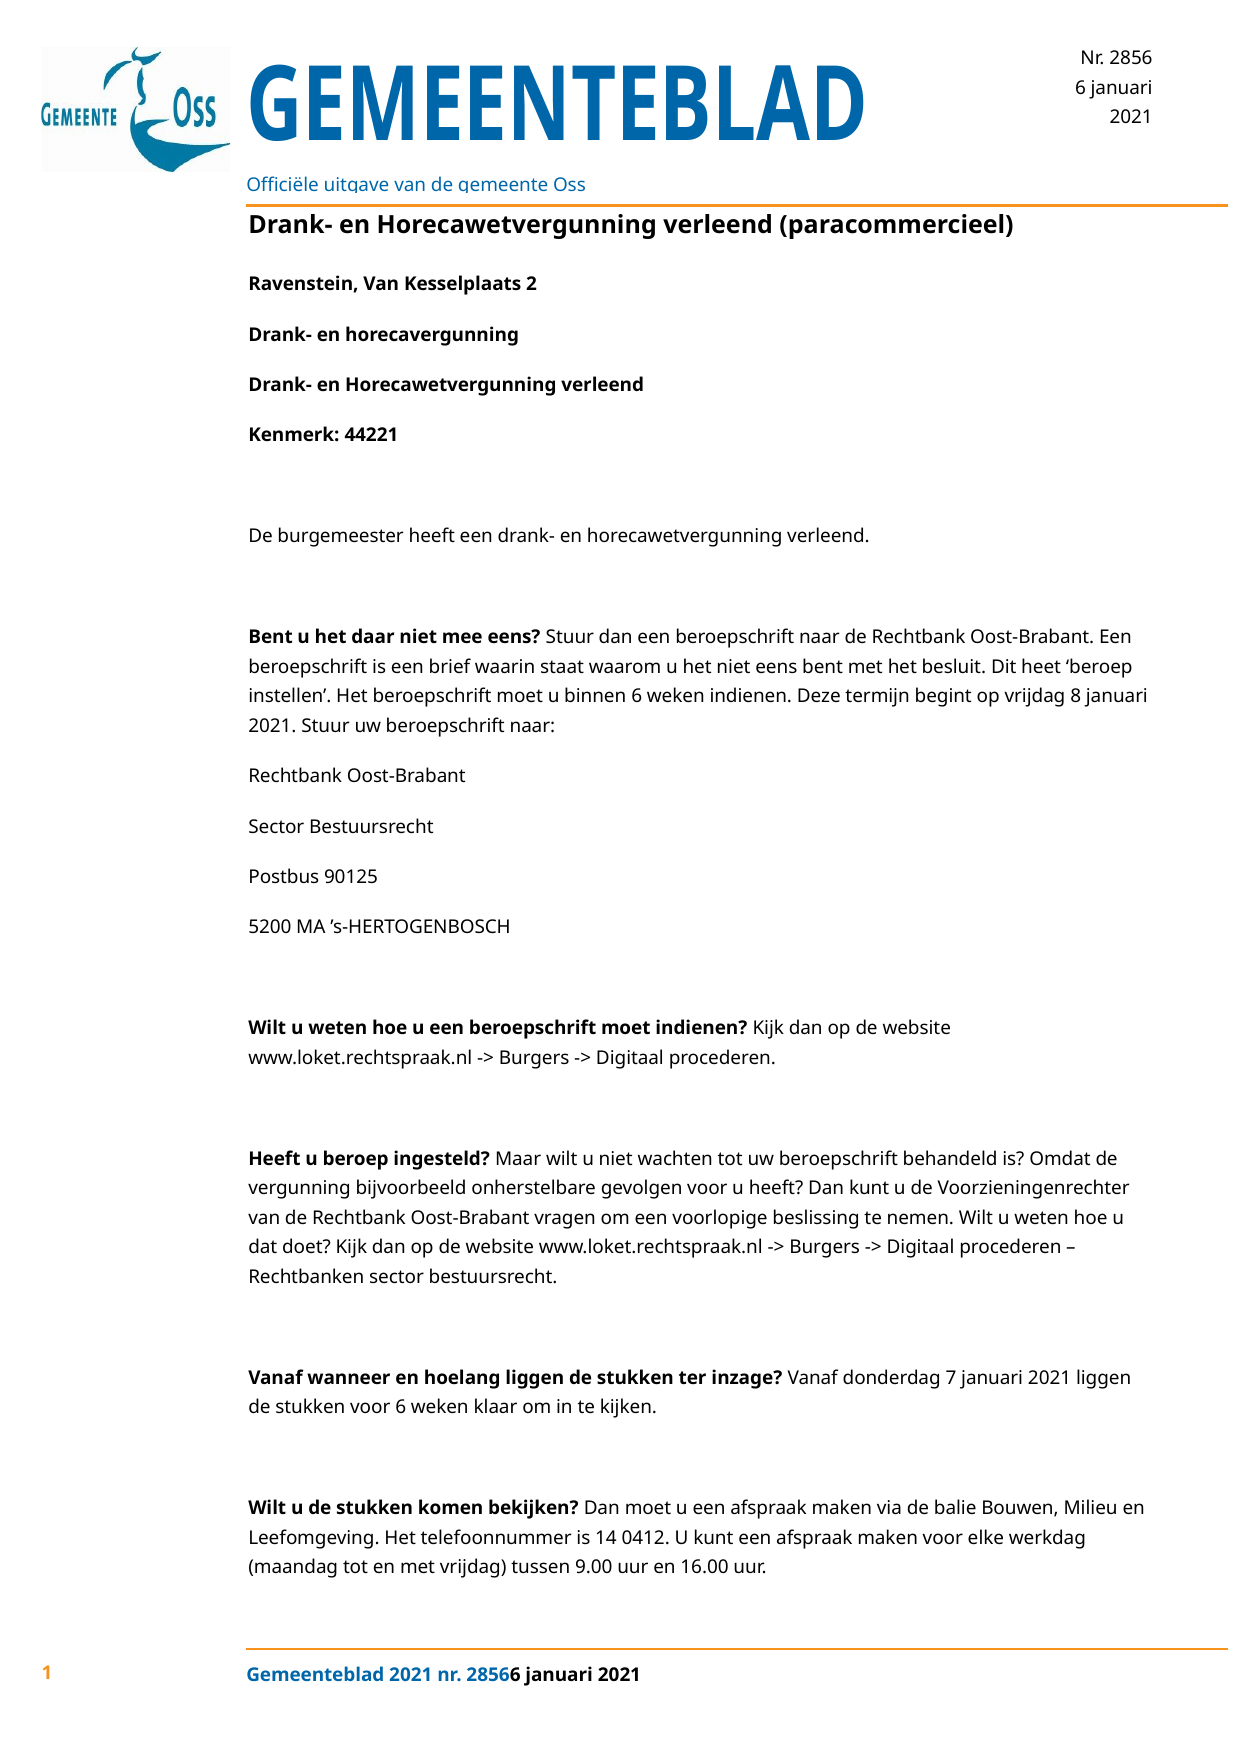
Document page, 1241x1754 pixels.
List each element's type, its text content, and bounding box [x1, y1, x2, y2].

text Wilt u de stukken komen bekijken? Dan moet u een afspraak maken via de balie Bouwen, Milieu en Leefomgeving. Het telefoonnummer is 14 0412. U kunt een afspraak maken voor elke werkdag (maandag tot en met vrijdag) tussen 9.00 uur en 16.00 uur. [248, 1494, 1152, 1579]
text Postbus 90125 [248, 863, 1152, 889]
text Kenmerk: 44221 [248, 422, 1152, 447]
text Rechtbank Oost-Brabant [248, 762, 1152, 788]
text Ravenstein, Van Kesselplaats 2 [248, 270, 1152, 296]
text Vanaf wanneer en hoelang liggen de stukken ter inzage? Vanaf donderdag 7 januari 2021 liggen de stukken voor 6 weken klaar om in te kijken. [248, 1364, 1152, 1419]
text De burgemeester heeft een drank- en horecawetvergunning verleend. [248, 522, 1152, 548]
picture [41, 47, 231, 172]
text Heeft u beroep ingesteld? Maar wilt u niet wachten tot uw beroepschrift behandeld is? Omdat de vergunning bijvoorbeeld onherstelbare gevolgen voor u heeft? Dan kunt u de Voorzieningenrechter van de Rechtbank Oost-Brabant vragen om een voorlopige beslissing te nemen. Wilt u weten hoe u dat doet? Kijk dan op de website www.loket.rechtspraak.nl -> Burgers -> Digitaal procederen – Rechtbanken sector bestuursrecht. [248, 1145, 1152, 1289]
text Wilt u weten hoe u een beroepschrift moet indienen? Kijk dan op de website www.loket.rechtspraak.nl -> Burgers -> Digitaal procederen. [248, 1014, 1152, 1070]
text 5200 MA ’s-HERTOGENBOSCH [248, 914, 1152, 939]
text Bent u het daar niet mee eens? Stuur dan een beroepschrift naar de Rechtbank Oost-Brabant. Een beroepschrift is een brief waarin staat waarom u het niet eens bent met het besluit. Dit heet ‘beroep instellen’. Het beroepschrift moet u binnen 6 weken indienen. Deze termijn begint op vrijdag 8 januari 2021. Stuur uw beroepschrift naar: [248, 623, 1152, 738]
text Drank- en horecavergunning [248, 321, 1152, 346]
text Drank- en Horecawetvergunning verleend (paracommercieel) [248, 207, 1152, 241]
text Drank- en Horecawetvergunning verleend [248, 371, 1152, 397]
text Sector Bestuursrecht [248, 813, 1152, 838]
